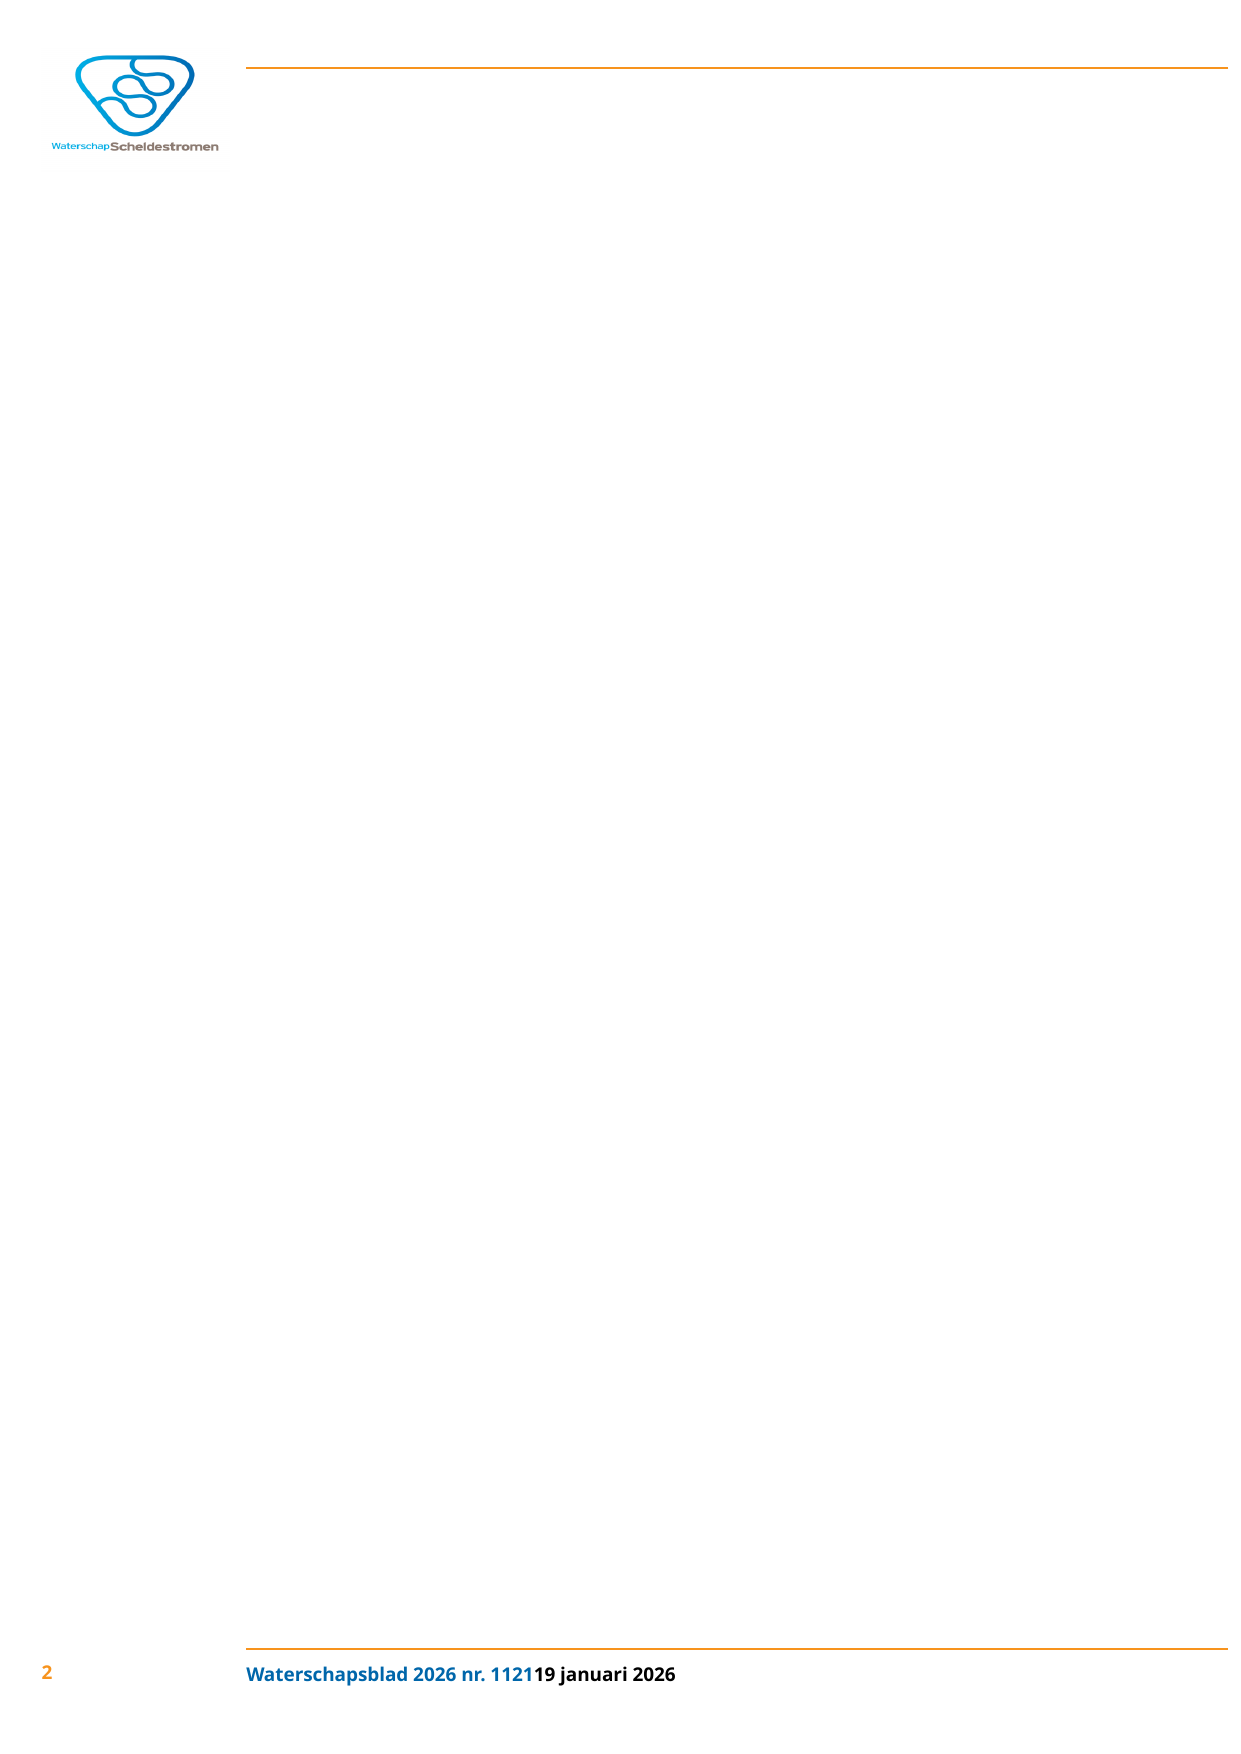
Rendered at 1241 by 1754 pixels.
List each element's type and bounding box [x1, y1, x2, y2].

picture [41, 47, 231, 172]
